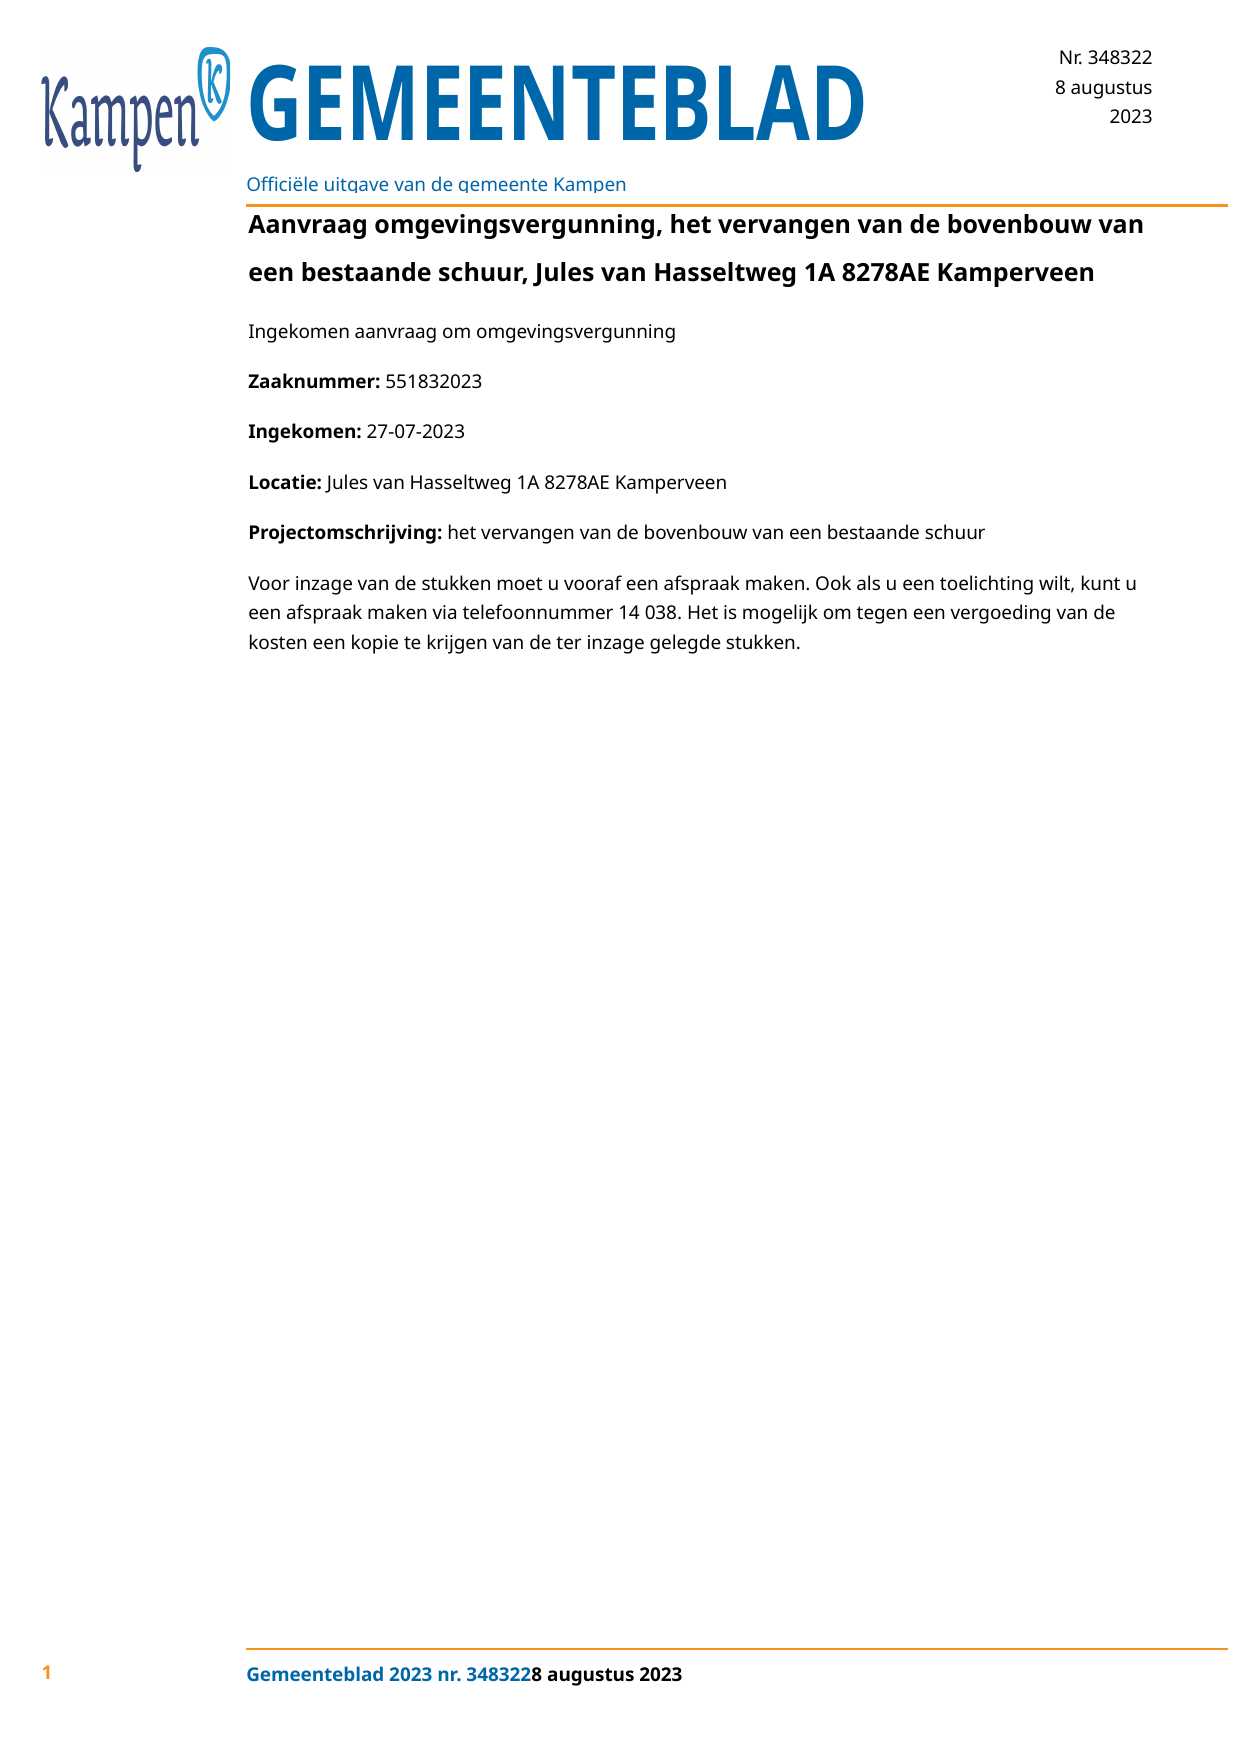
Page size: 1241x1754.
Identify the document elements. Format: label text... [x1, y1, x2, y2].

text Ingekomen aanvraag om omgevingsvergunning [248, 318, 1152, 344]
text Aanvraag omgevingsvergunning, het vervangen van de bovenbouw van een bestaande schuur, Jules van Hasseltweg 1A 8278AE Kamperveen [248, 207, 1152, 288]
text Ingekomen: 27-07-2023 [248, 419, 1152, 444]
text Projectomschrijving: het vervangen van de bovenbouw van een bestaande schuur [248, 519, 1152, 545]
text Locatie: Jules van Hasseltweg 1A 8278AE Kamperveen [248, 469, 1152, 495]
text Zaaknummer: 551832023 [248, 368, 1152, 394]
text Voor inzage van de stukken moet u vooraf een afspraak maken. Ook als u een toelichting wilt, kunt u een afspraak maken via telefoonnummer 14 038. Het is mogelijk om tegen een vergoeding van de kosten een kopie te krijgen van de ter inzage gelegde stukken. [248, 570, 1152, 655]
picture [41, 47, 231, 172]
